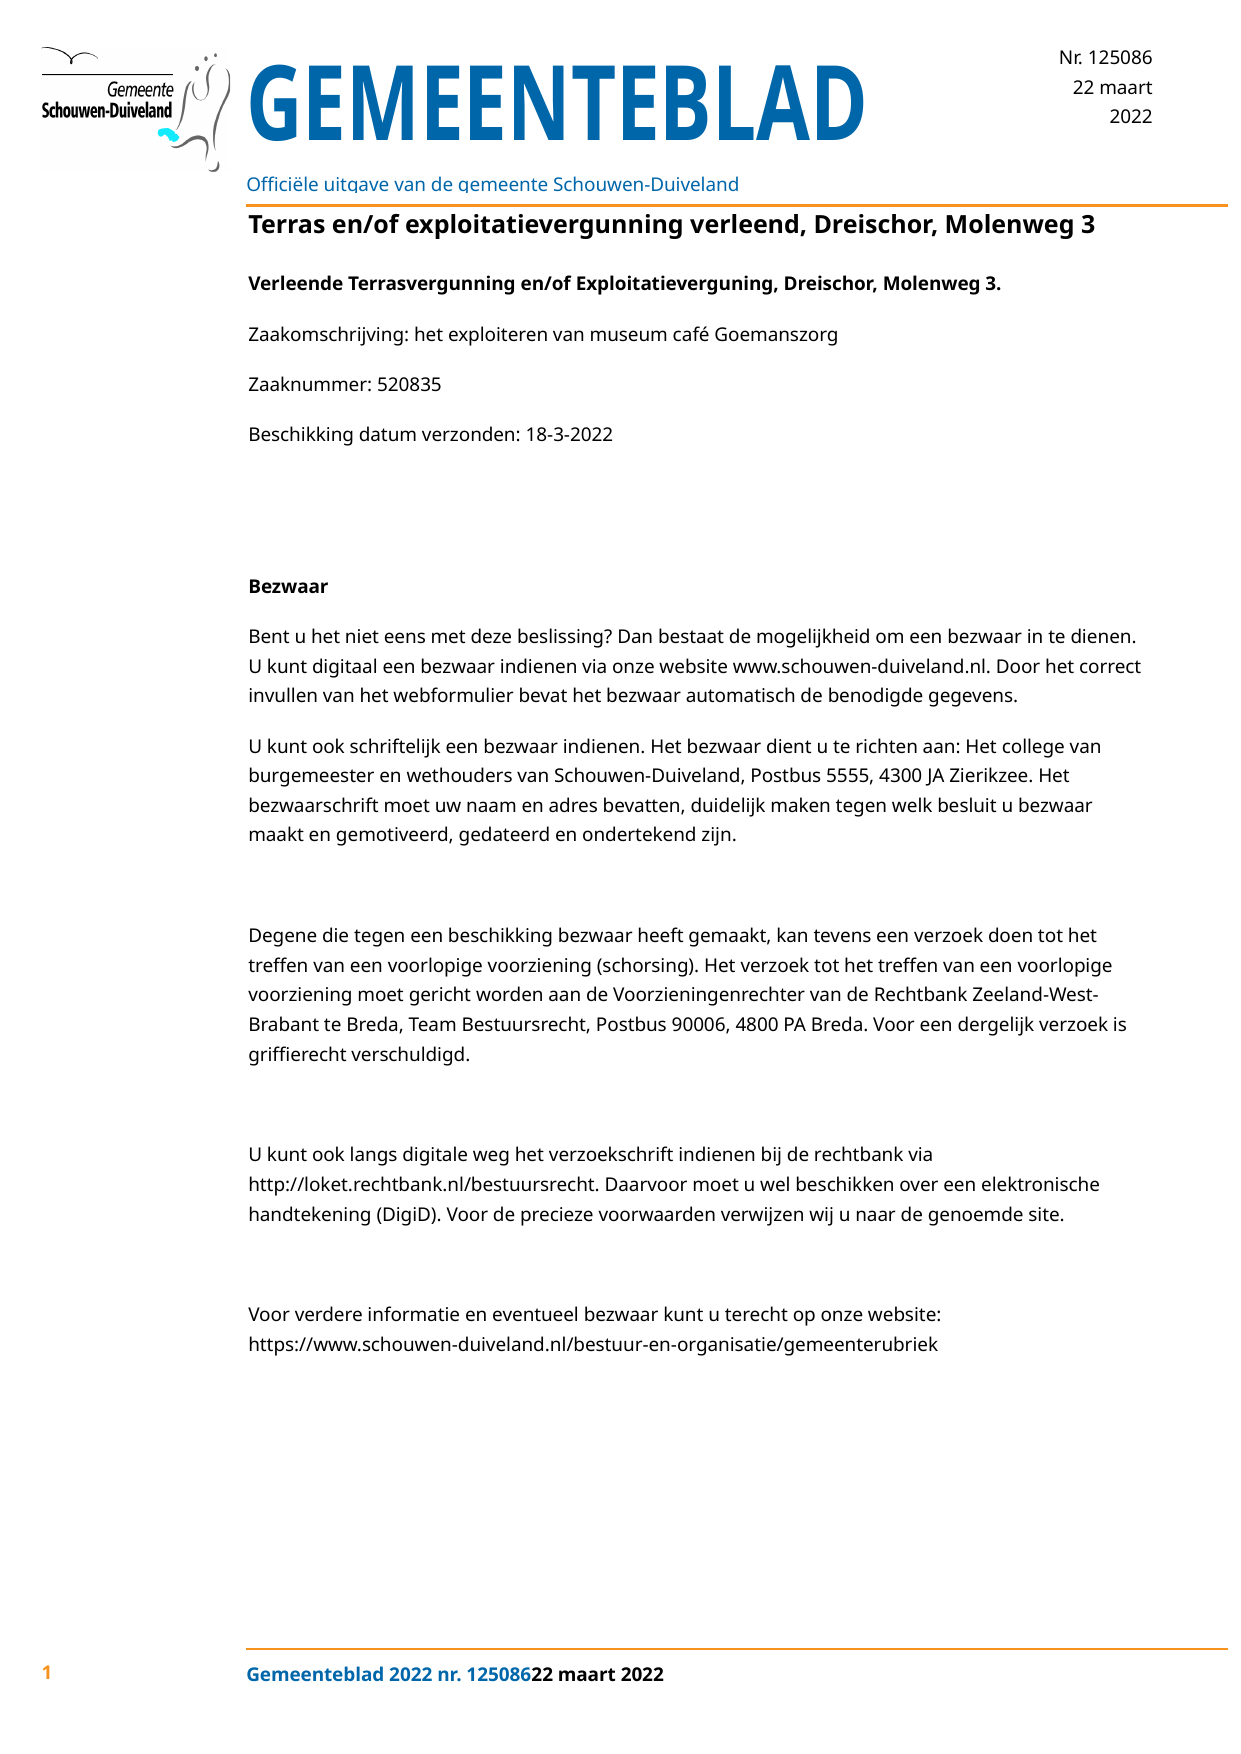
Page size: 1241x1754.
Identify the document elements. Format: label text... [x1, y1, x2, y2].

text Degene die tegen een beschikking bezwaar heeft gemaakt, kan tevens een verzoek doen tot het treffen van een voorlopige voorziening (schorsing). Het verzoek tot het treffen van een voorlopige voorziening moet gericht worden aan de Voorzieningenrechter van de Rechtbank Zeeland-West-Brabant te Breda, Team Bestuursrecht, Postbus 90006, 4800 PA Breda. Voor een dergelijk verzoek is griffierecht verschuldigd. [248, 922, 1152, 1066]
picture [41, 47, 231, 172]
text U kunt ook langs digitale weg het verzoekschrift indienen bij de rechtbank via http://loket.rechtbank.nl/bestuursrecht. Daarvoor moet u wel beschikken over een elektronische handtekening (DigiD). Voor de precieze voorwaarden verwijzen wij u naar de genoemde site. [248, 1142, 1152, 1226]
text Bezwaar [248, 573, 1152, 598]
text Zaaknummer: 520835 [248, 371, 1152, 397]
text Zaakomschrijving: het exploiteren van museum café Goemanszorg [248, 321, 1152, 346]
text Voor verdere informatie en eventueel bezwaar kunt u terecht op onze website: https://www.schouwen-duiveland.nl/bestuur-en-organisatie/gemeenterubriek [248, 1302, 1152, 1357]
text Bent u het niet eens met deze beslissing? Dan bestaat de mogelijkheid om een bezwaar in te dienen. U kunt digitaal een bezwaar indienen via onze website www.schouwen-duiveland.nl. Door het correct invullen van het webformulier bevat het bezwaar automatisch de benodigde gegevens. [248, 623, 1152, 708]
text Beschikking datum verzonden: 18-3-2022 [248, 422, 1152, 447]
text Terras en/of exploitatievergunning verleend, Dreischor, Molenweg 3 [248, 207, 1152, 241]
text Verleende Terrasvergunning en/of Exploitatieverguning, Dreischor, Molenweg 3. [248, 270, 1152, 296]
text U kunt ook schriftelijk een bezwaar indienen. Het bezwaar dient u te richten aan: Het college van burgemeester en wethouders van Schouwen-Duiveland, Postbus 5555, 4300 JA Zierikzee. Het bezwaarschrift moet uw naam en adres bevatten, duidelijk maken tegen welk besluit u bezwaar maakt en gemotiveerd, gedateerd en ondertekend zijn. [248, 733, 1152, 847]
